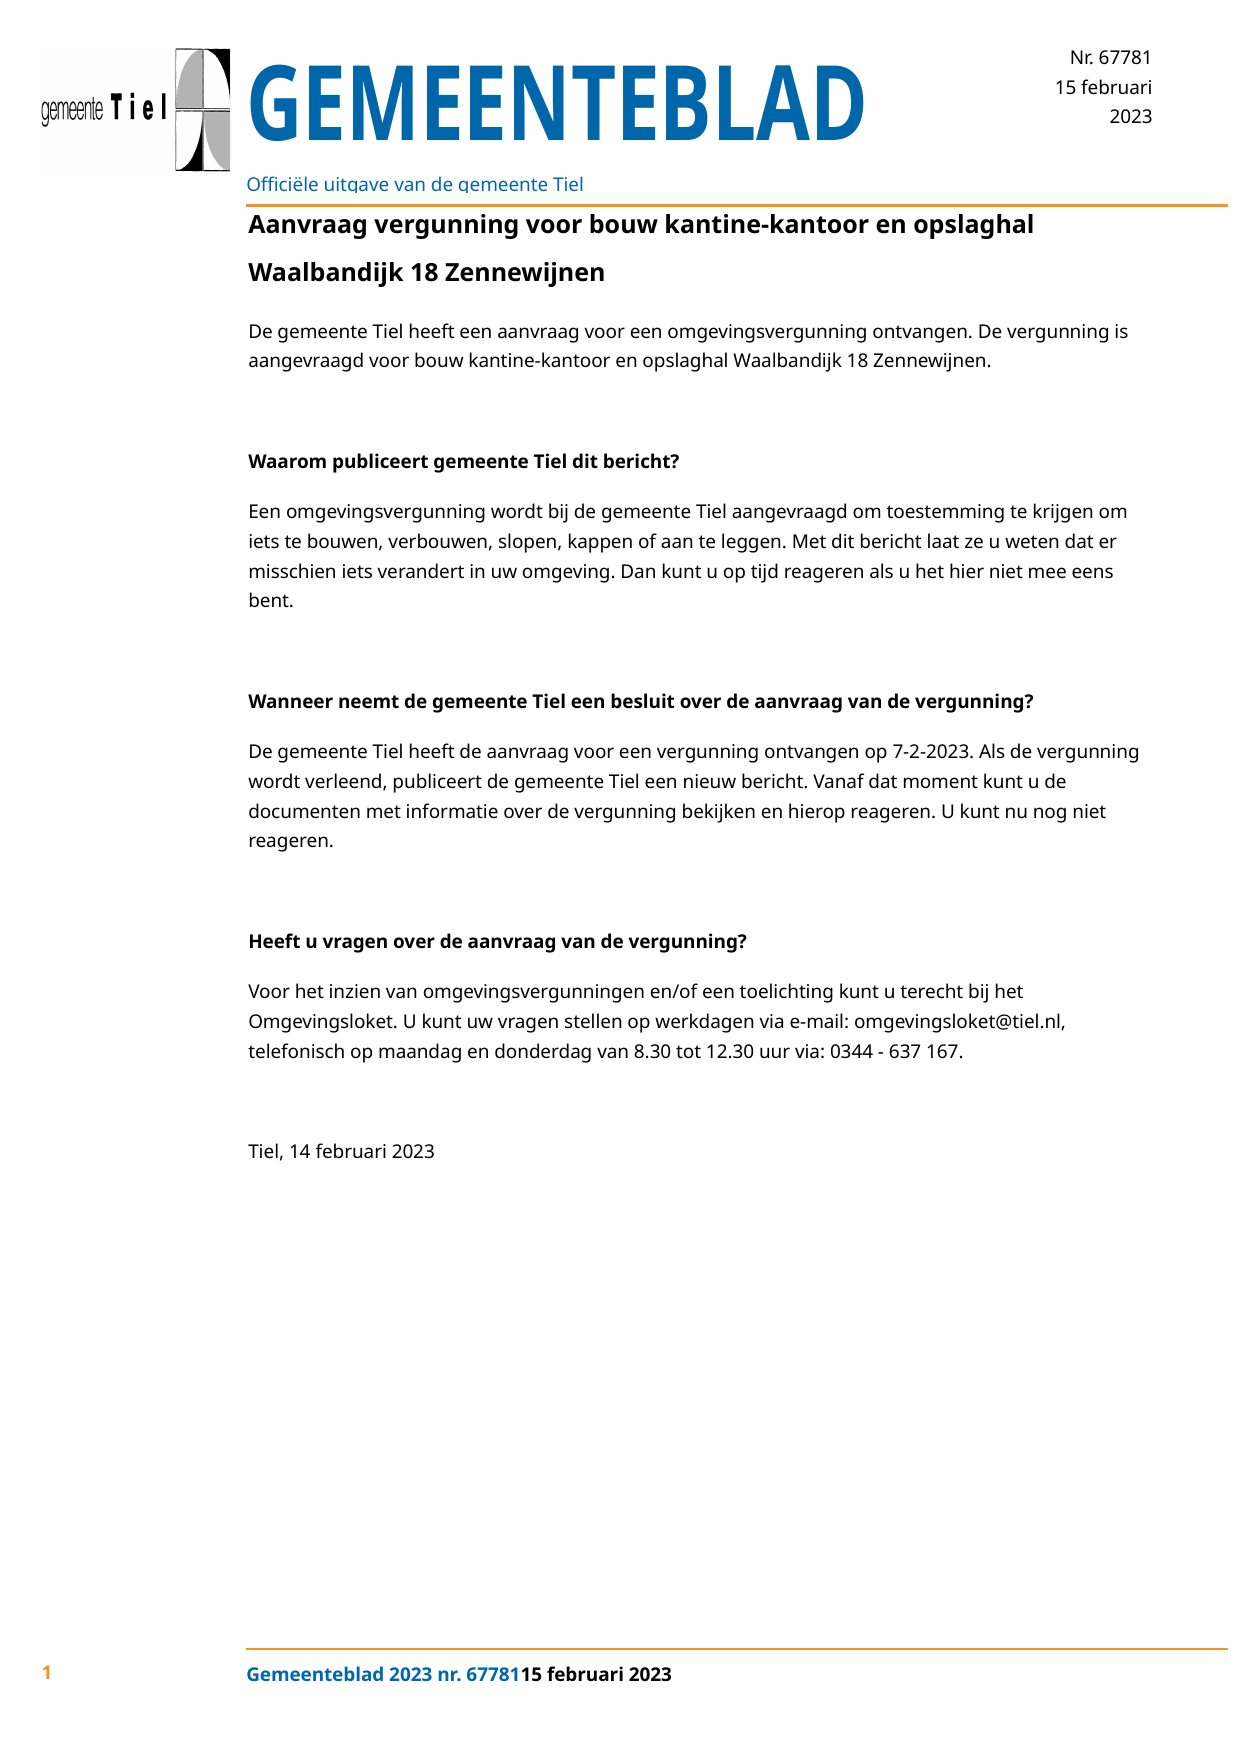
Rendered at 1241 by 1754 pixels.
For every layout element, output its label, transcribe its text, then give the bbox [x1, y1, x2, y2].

text De gemeente Tiel heeft de aanvraag voor een vergunning ontvangen op 7-2-2023. Als de vergunning wordt verleend, publiceert de gemeente Tiel een nieuw bericht. Vanaf dat moment kunt u de documenten met informatie over de vergunning bekijken en hierop reageren. U kunt nu nog niet reageren. [248, 739, 1152, 853]
text De gemeente Tiel heeft een aanvraag voor een omgevingsvergunning ontvangen. De vergunning is aangevraagd voor bouw kantine-kantoor en opslaghal Waalbandijk 18 Zennewijnen. [248, 318, 1152, 373]
text Een omgevingsvergunning wordt bij de gemeente Tiel aangevraagd om toestemming te krijgen om iets te bouwen, verbouwen, slopen, kappen of aan te leggen. Met dit bericht laat ze u weten dat er misschien iets verandert in uw omgeving. Dan kunt u op tijd reageren als u het hier niet mee eens bent. [248, 499, 1152, 613]
text Aanvraag vergunning voor bouw kantine-kantoor en opslaghal Waalbandijk 18 Zennewijnen [248, 207, 1152, 288]
picture [41, 47, 231, 172]
text Voor het inzien van omgevingsvergunningen en/of een toelichting kunt u terecht bij het Omgevingsloket. U kunt uw vragen stellen op werkdagen via e-mail: omgevingsloket@tiel.nl, telefonisch op maandag en donderdag van 8.30 tot 12.30 uur via: 0344 - 637 167. [248, 979, 1152, 1064]
text Tiel, 14 februari 2023 [248, 1139, 1152, 1164]
text Waarom publiceert gemeente Tiel dit bericht? [248, 448, 1152, 474]
text Heeft u vragen over de aanvraag van de vergunning? [248, 928, 1152, 954]
text Wanneer neemt de gemeente Tiel een besluit over de aanvraag van de vergunning? [248, 688, 1152, 714]
